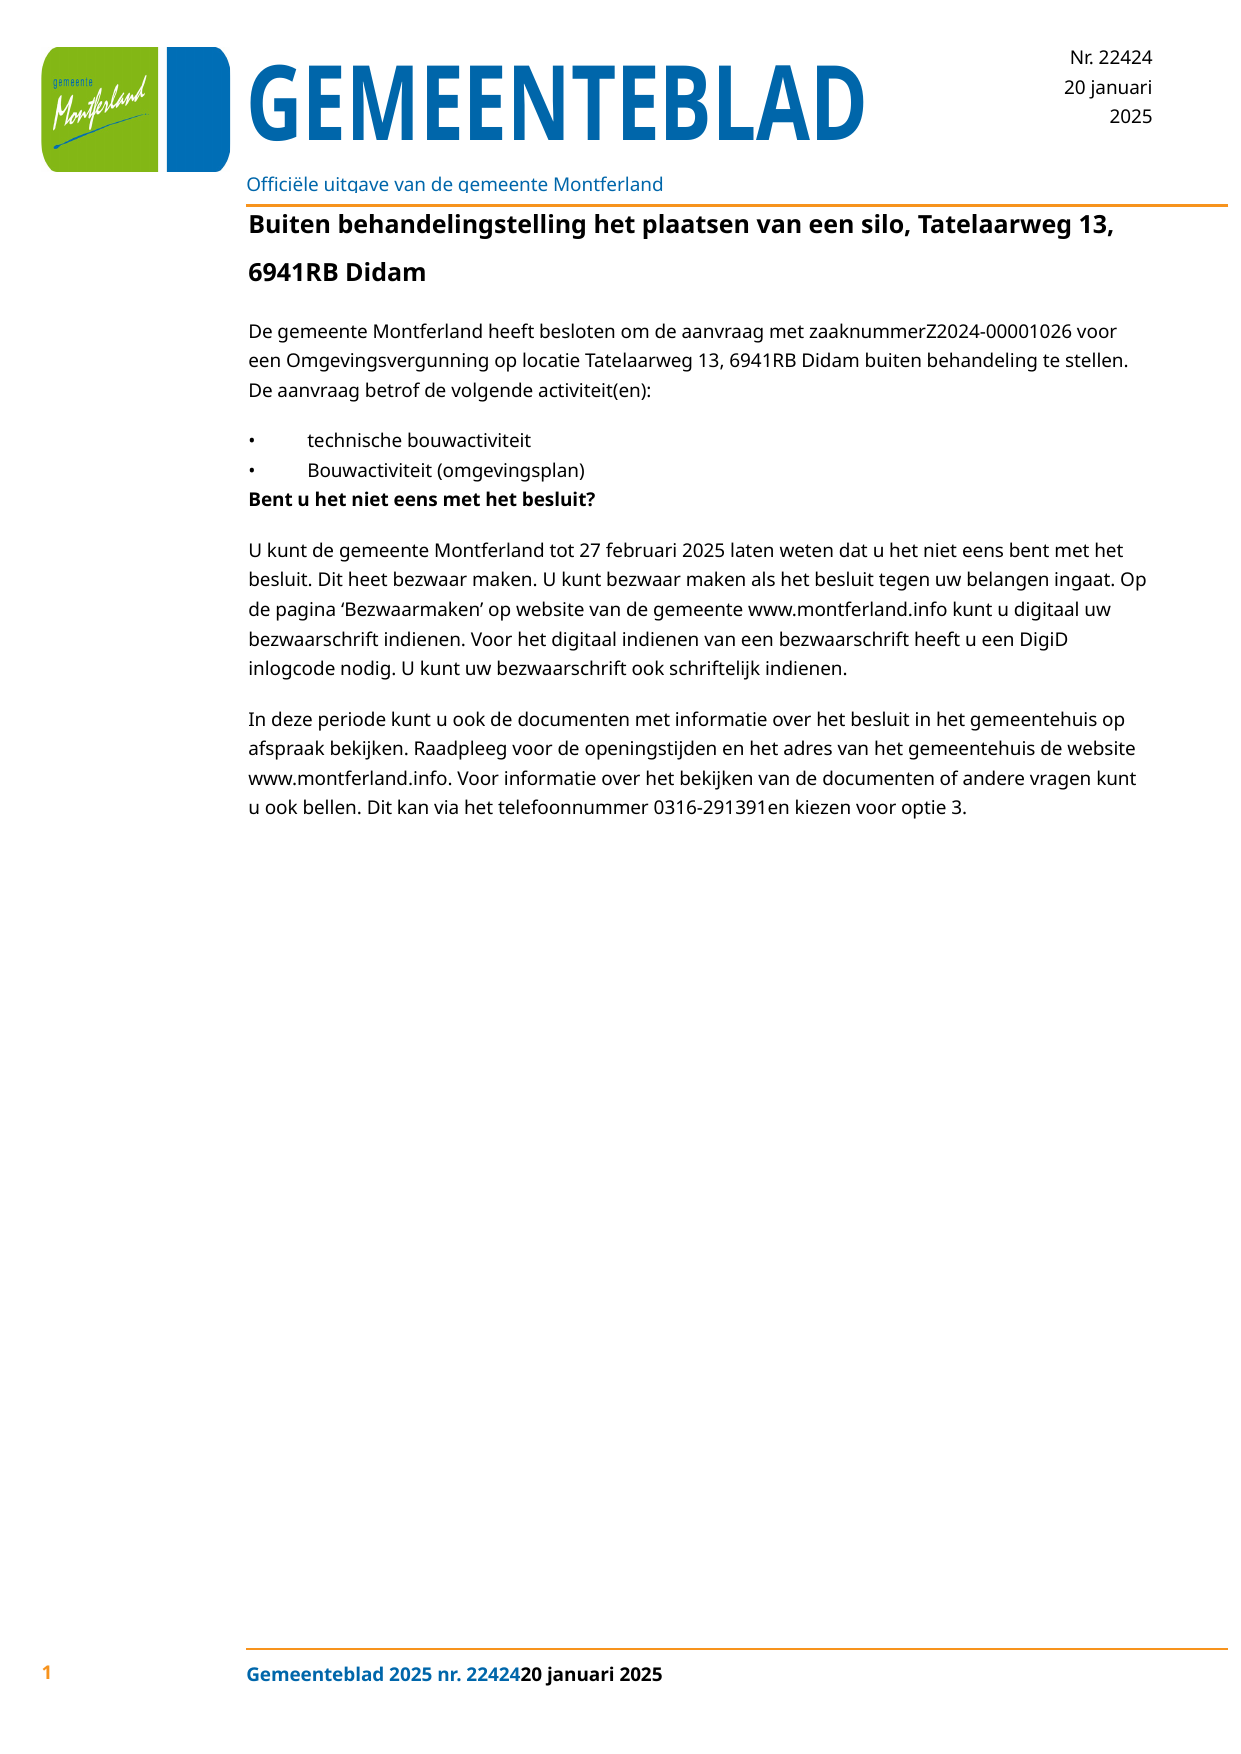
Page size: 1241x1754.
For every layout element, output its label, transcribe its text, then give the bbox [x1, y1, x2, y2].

list Bouwactiviteit (omgevingsplan) [248, 457, 1152, 483]
list technische bouwactiviteit [248, 427, 1152, 453]
text Bent u het niet eens met het besluit? [248, 487, 1152, 512]
text Buiten behandelingstelling het plaatsen van een silo, Tatelaarweg 13, 6941RB Didam [248, 207, 1152, 288]
text De gemeente Montferland heeft besloten om de aanvraag met zaaknummerZ2024-00001026 voor een Omgevingsvergunning op locatie Tatelaarweg 13, 6941RB Didam buiten behandeling te stellen. De aanvraag betrof de volgende activiteit(en): [248, 318, 1152, 403]
picture [41, 47, 231, 172]
text U kunt de gemeente Montferland tot 27 februari 2025 laten weten dat u het niet eens bent met het besluit. Dit heet bezwaar maken. U kunt bezwaar maken als het besluit tegen uw belangen ingaat. Op de pagina ‘Bezwaarmaken’ op website van de gemeente www.montferland.info kunt u digitaal uw bezwaarschrift indienen. Voor het digitaal indienen van een bezwaarschrift heeft u een DigiD inlogcode nodig. U kunt uw bezwaarschrift ook schriftelijk indienen. [248, 537, 1152, 681]
text In deze periode kunt u ook de documenten met informatie over het besluit in het gemeentehuis op afspraak bekijken. Raadpleeg voor de openingstijden en het adres van het gemeentehuis de website www.montferland.info. Voor informatie over het bekijken van de documenten of andere vragen kunt u ook bellen. Dit kan via het telefoonnummer 0316-291391en kiezen voor optie 3. [248, 706, 1152, 820]
